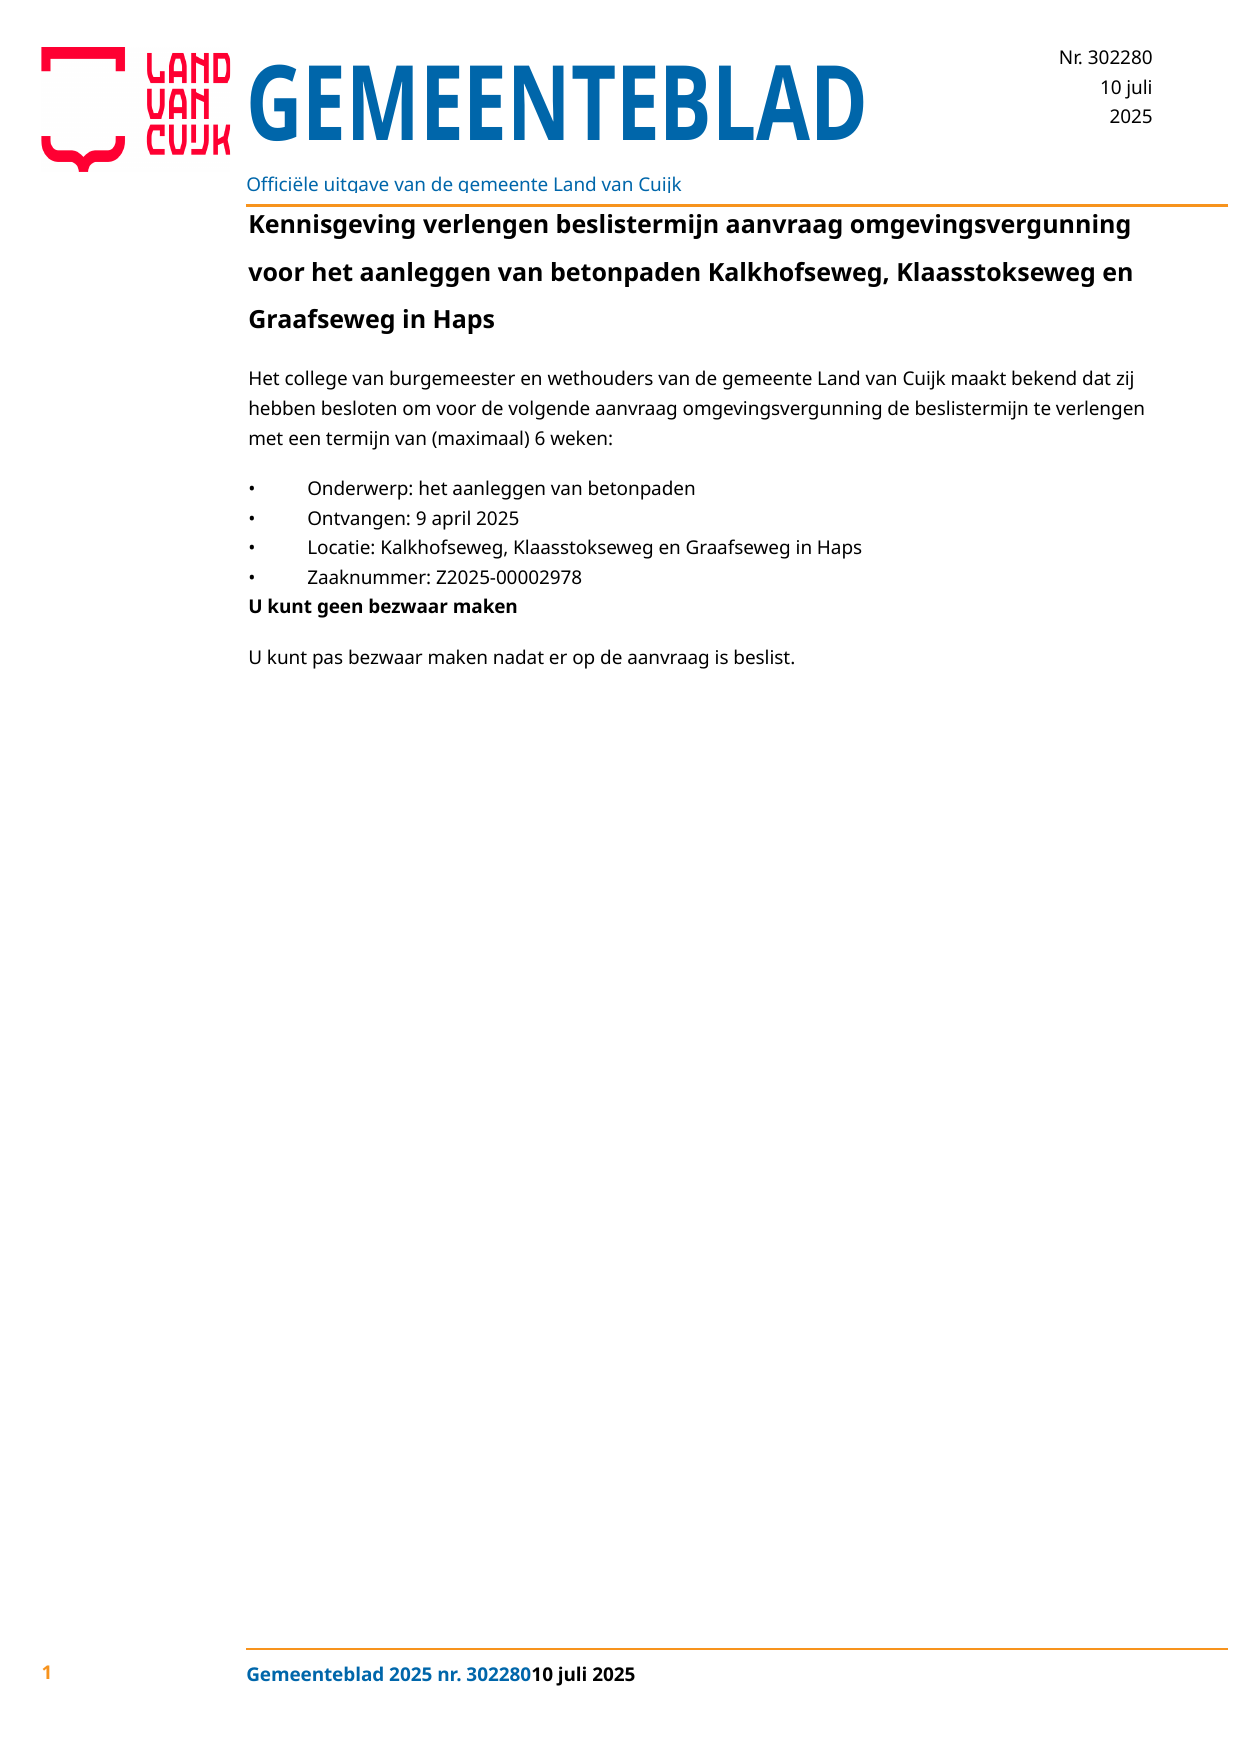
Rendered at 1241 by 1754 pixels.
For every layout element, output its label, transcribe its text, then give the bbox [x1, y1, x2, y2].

list Zaaknummer: Z2025-00002978 [248, 564, 1152, 589]
text Kennisgeving verlengen beslistermijn aanvraag omgevingsvergunning voor het aanleggen van betonpaden Kalkhofseweg, Klaasstokseweg en Graafseweg in Haps [248, 207, 1152, 336]
picture [41, 47, 231, 172]
list Locatie: Kalkhofseweg, Klaasstokseweg en Graafseweg in Haps [248, 534, 1152, 560]
list Ontvangen: 9 april 2025 [248, 505, 1152, 530]
text U kunt pas bezwaar maken nadat er op de aanvraag is beslist. [248, 644, 1152, 669]
list Onderwerp: het aanleggen van betonpaden [248, 475, 1152, 501]
text U kunt geen bezwaar maken [248, 593, 1152, 619]
text Het college van burgemeester en wethouders van de gemeente Land van Cuijk maakt bekend dat zij hebben besloten om voor de volgende aanvraag omgevingsvergunning de beslistermijn te verlengen met een termijn van (maximaal) 6 weken: [248, 366, 1152, 450]
